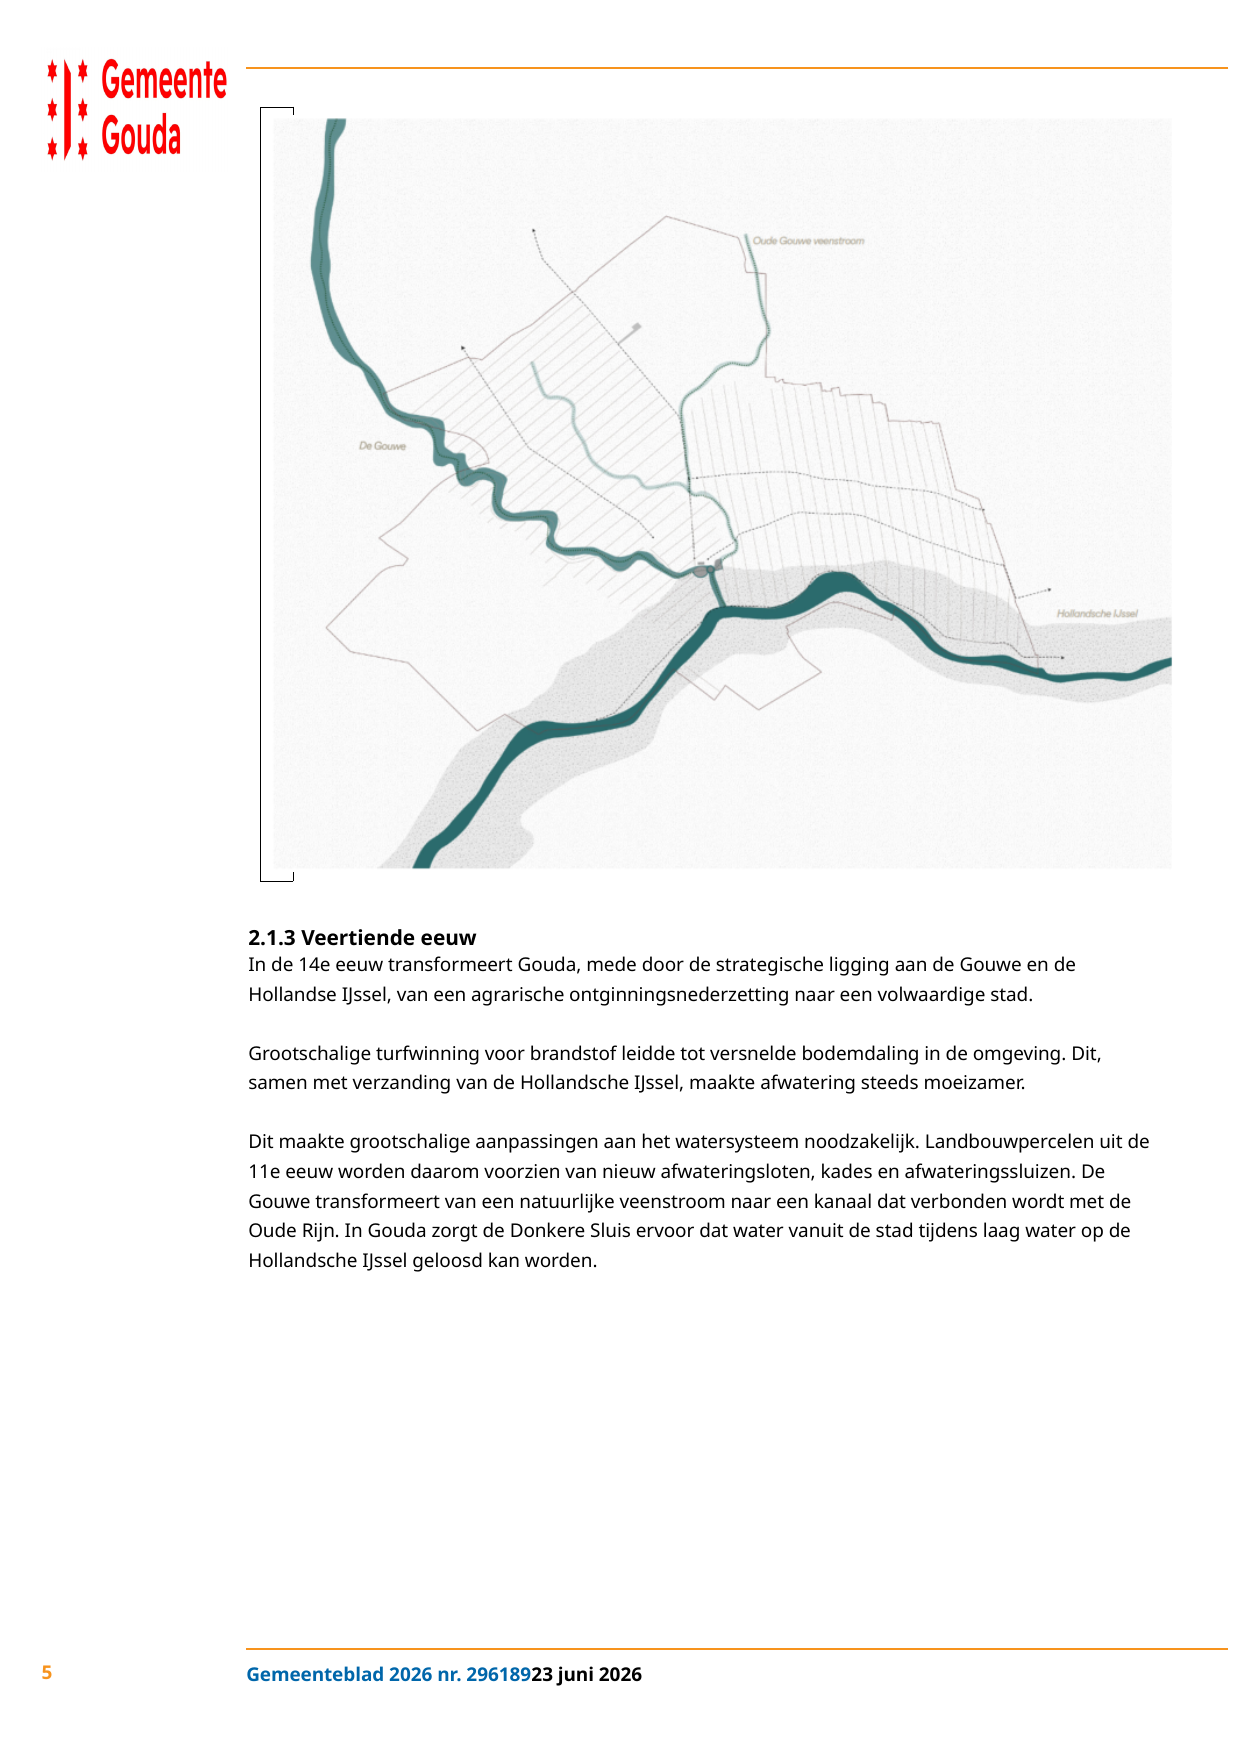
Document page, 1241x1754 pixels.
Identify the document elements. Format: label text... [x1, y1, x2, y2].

text In de 14e eeuw transformeert Gouda, mede door de strategische ligging aan de Gouwe en de Hollandse IJssel, van een agrarische ontginningsnederzetting naar een volwaardige stad. [248, 951, 1152, 1007]
text Grootschalige turfwinning voor brandstof leidde tot versnelde bodemdaling in de omgeving. Dit, samen met verzanding van de Hollandsche IJssel, maakte afwatering steeds moeizamer. [248, 1040, 1152, 1095]
text 2.1.3 Veertiende eeuw [248, 923, 1152, 951]
text Dit maakte grootschalige aanpassingen aan het watersysteem noodzakelijk. Landbouwpercelen uit de 11e eeuw worden daarom voorzien van nieuw afwateringsloten, kades en afwateringssluizen. De Gouwe transformeert van een natuurlijke veenstroom naar een kanaal dat verbonden wordt met de Oude Rijn. In Gouda zorgt de Donkere Sluis ervoor dat water vanuit de stad tijdens laag water op de Hollandsche IJssel geloosd kan worden. [248, 1129, 1152, 1273]
picture [41, 47, 231, 172]
picture [268, 115, 1173, 872]
